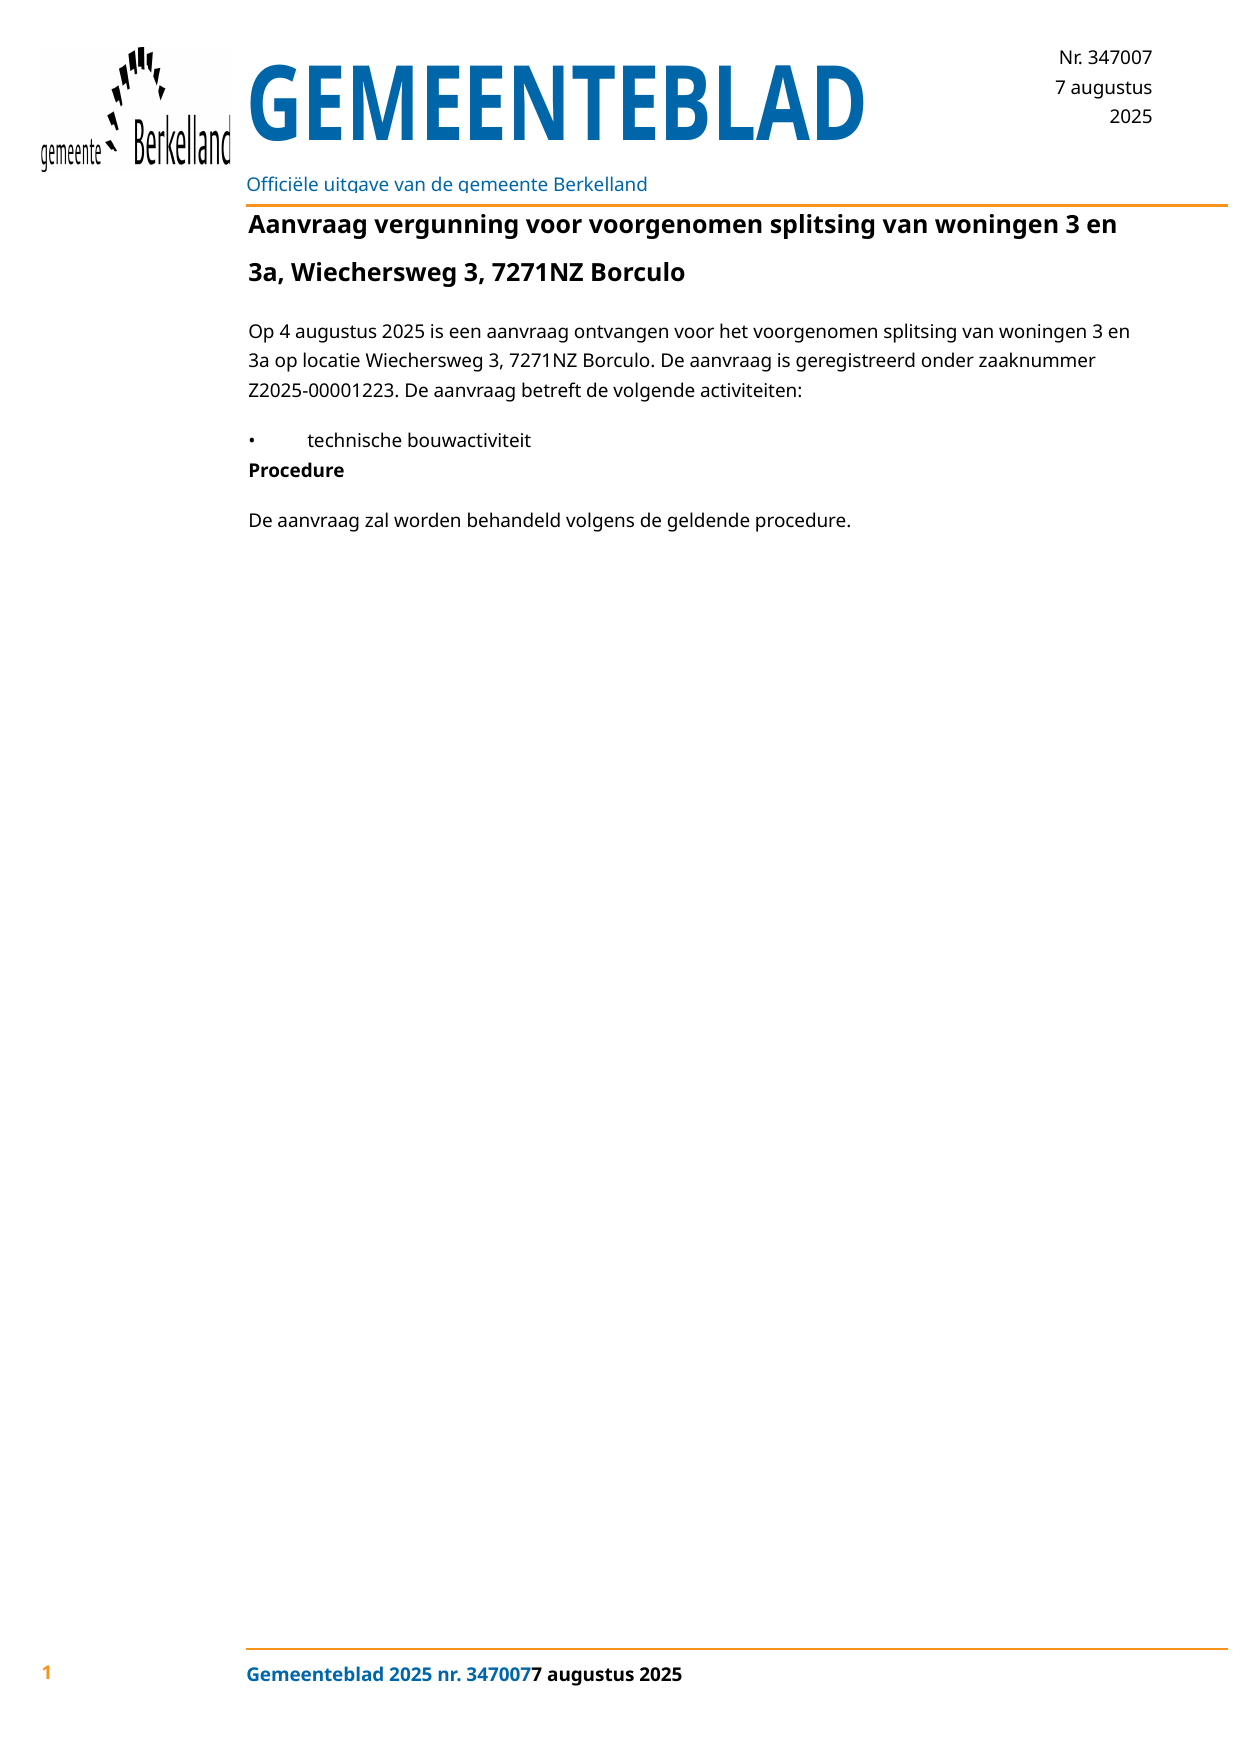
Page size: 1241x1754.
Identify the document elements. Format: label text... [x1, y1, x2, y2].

list technische bouwactiviteit [248, 427, 1152, 453]
text Procedure [248, 457, 1152, 483]
picture [41, 47, 231, 172]
text Aanvraag vergunning voor voorgenomen splitsing van woningen 3 en 3a, Wiechersweg 3, 7271NZ Borculo [248, 207, 1152, 288]
text Op 4 augustus 2025 is een aanvraag ontvangen voor het voorgenomen splitsing van woningen 3 en 3a op locatie Wiechersweg 3, 7271NZ Borculo. De aanvraag is geregistreerd onder zaaknummer Z2025-00001223. De aanvraag betreft de volgende activiteiten: [248, 318, 1152, 403]
text De aanvraag zal worden behandeld volgens de geldende procedure. [248, 507, 1152, 533]
